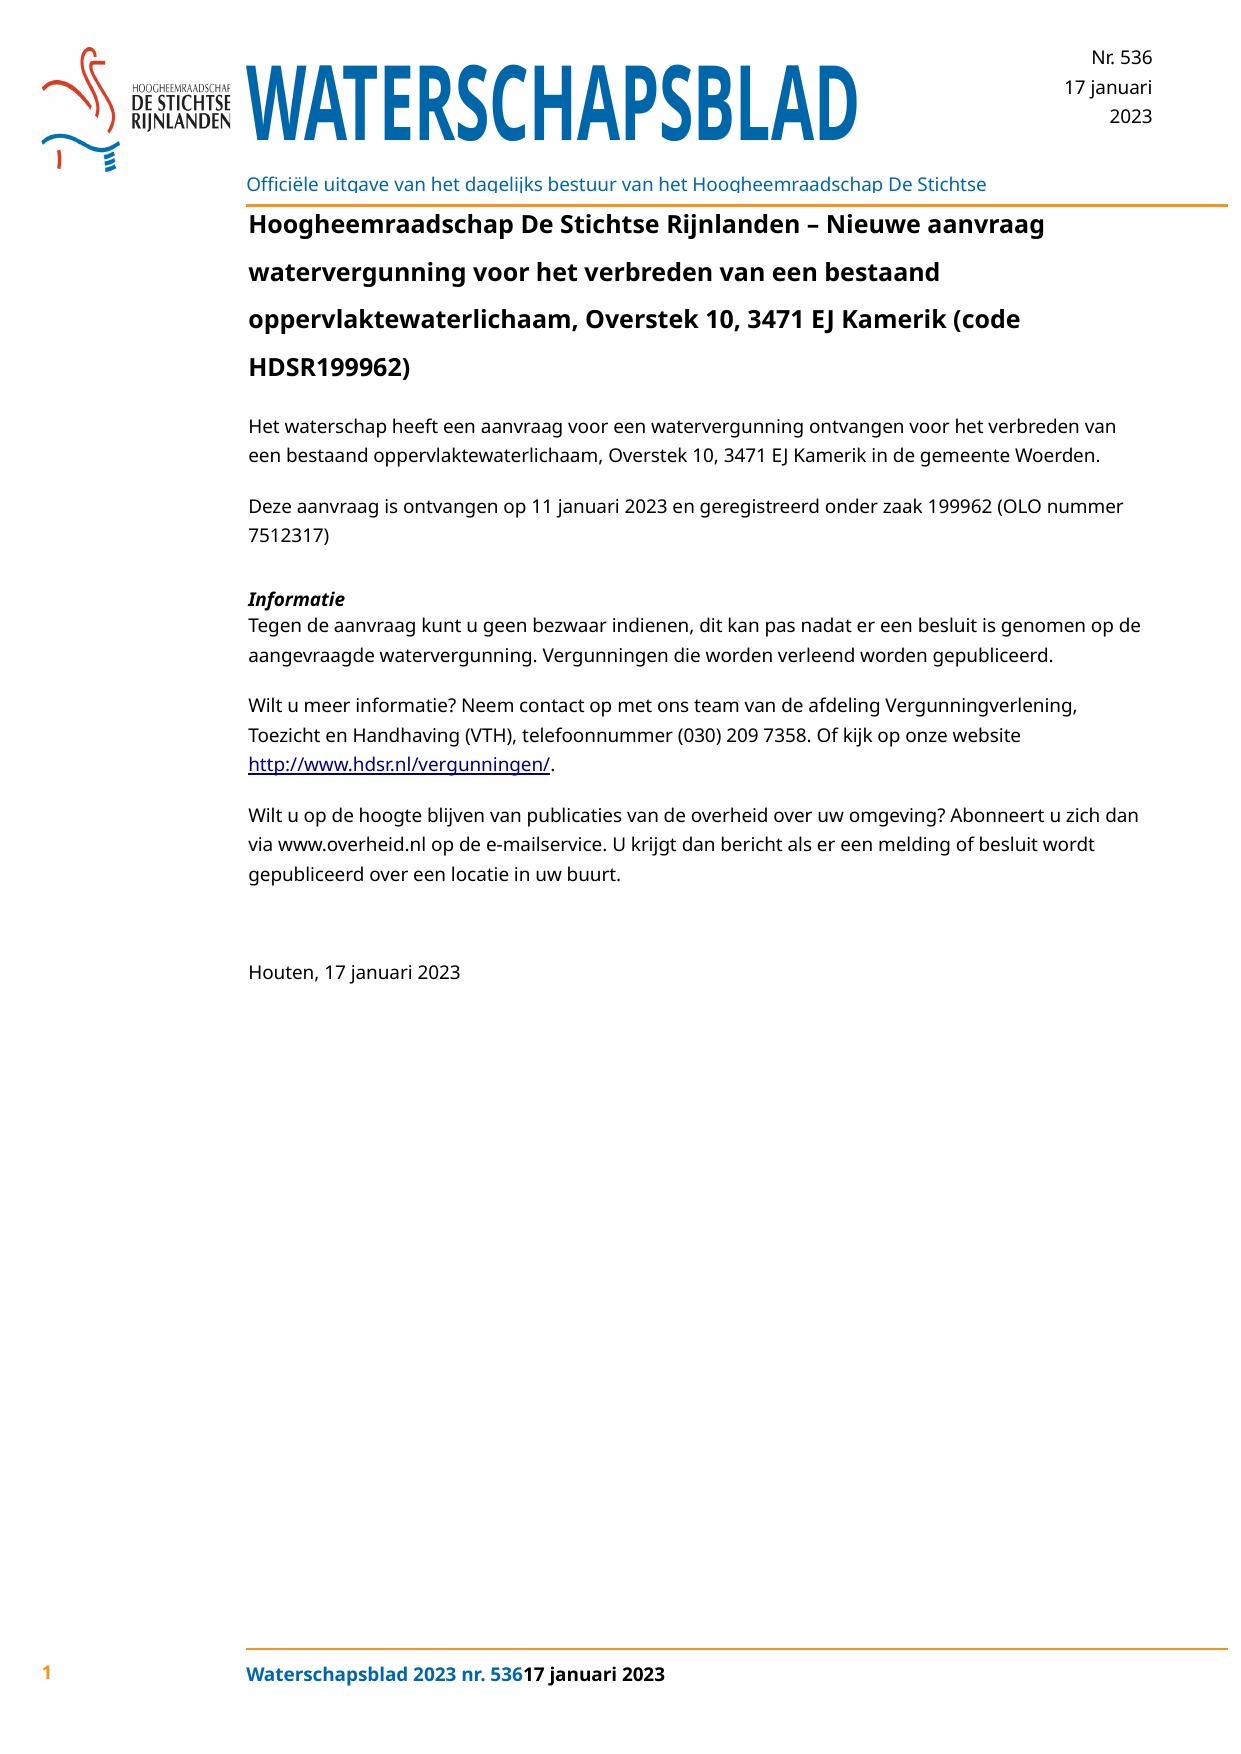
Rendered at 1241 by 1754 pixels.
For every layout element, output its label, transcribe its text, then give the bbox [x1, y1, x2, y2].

text Informatie [248, 587, 1152, 612]
text Deze aanvraag is ontvangen op 11 januari 2023 en geregistreerd onder zaak 199962 (OLO nummer 7512317) [248, 493, 1152, 548]
text Tegen de aanvraag kunt u geen bezwaar indienen, dit kan pas nadat er een besluit is genomen op de aangevraagde watervergunning. Vergunningen die worden verleend worden gepubliceerd. [248, 612, 1152, 668]
text Het waterschap heeft een aanvraag voor een watervergunning ontvangen voor het verbreden van een bestaand oppervlaktewaterlichaam, Overstek 10, 3471 EJ Kamerik in de gemeente Woerden. [248, 413, 1152, 468]
text Wilt u meer informatie? Neem contact op met ons team van de afdeling Vergunningverlening, Toezicht en Handhaving (VTH), telefoonnummer (030) 209 7358. Of kijk op onze website http://www.hdsr.nl/vergunningen/. [248, 692, 1152, 777]
text Wilt u op de hoogte blijven van publicaties van de overheid over uw omgeving? Abonneert u zich dan via www.overheid.nl op de e-mailservice. U krijgt dan bericht als er een melding of besluit wordt gepubliceerd over een locatie in uw buurt. [248, 802, 1152, 887]
picture [41, 47, 231, 172]
text Houten, 17 januari 2023 [248, 959, 1152, 985]
text Hoogheemraadschap De Stichtse Rijnlanden – Nieuwe aanvraag watervergunning voor het verbreden van een bestaand oppervlaktewaterlichaam, Overstek 10, 3471 EJ Kamerik (code HDSR199962) [248, 207, 1152, 384]
